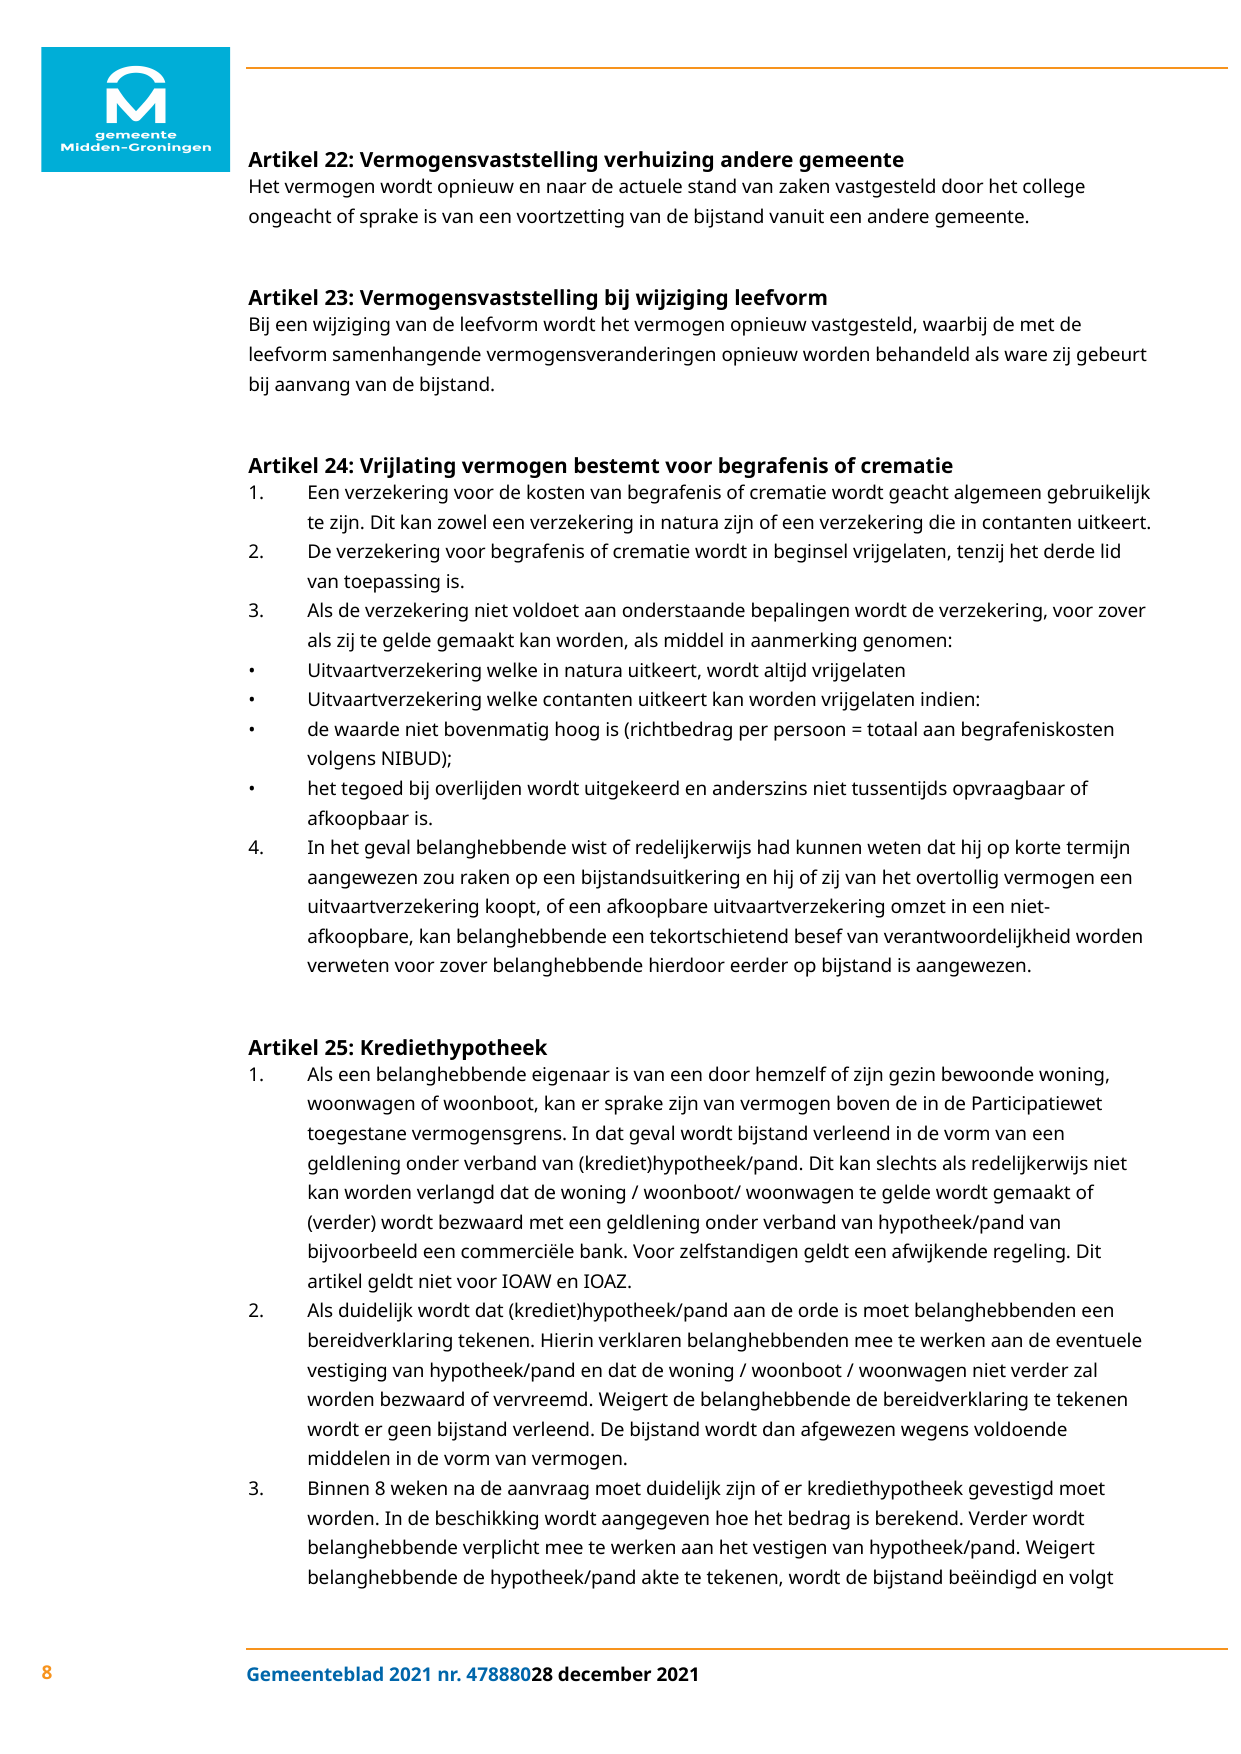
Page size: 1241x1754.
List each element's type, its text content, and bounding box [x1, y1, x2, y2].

text Bij een wijziging van de leefvorm wordt het vermogen opnieuw vastgesteld, waarbij de met de leefvorm samenhangende vermogensveranderingen opnieuw worden behandeld als ware zij gebeurt bij aanvang van de bijstand. [248, 312, 1152, 397]
list In het geval belanghebbende wist of redelijkerwijs had kunnen weten dat hij op korte termijn aangewezen zou raken op een bijstandsuitkering en hij of zij van het overtollig vermogen een uitvaartverzekering koopt, of een afkoopbare uitvaartverzekering omzet in een niet-afkoopbare, kan belanghebbende een tekortschietend besef van verantwoordelijkheid worden verweten voor zover belanghebbende hierdoor eerder op bijstand is aangewezen. [248, 834, 1152, 978]
picture [184, 146, 190, 153]
text Het vermogen wordt opnieuw en naar de actuele stand van zaken vastgesteld door het college ongeacht of sprake is van een voortzetting van de bijstand vanuit een andere gemeente. [248, 174, 1152, 229]
list Als een belanghebbende eigenaar is van een door hemzelf of zijn gezin bewoonde woning, woonwagen of woonboot, kan er sprake zijn van vermogen boven de in de Participatiewet toegestane vermogensgrens. In dat geval wordt bijstand verleend in de vorm van een geldlening onder verband van (krediet)hypotheek/pand. Dit kan slechts als redelijkerwijs niet kan worden verlangd dat de woning / woonboot/ woonwagen te gelde wordt gemaakt of (verder) wordt bezwaard met een geldlening onder verband van hypotheek/pand van bijvoorbeeld een commerciële bank. Voor zelfstandigen geldt een afwijkende regeling. Dit artikel geldt niet voor IOAW en IOAZ. [248, 1061, 1152, 1294]
text Artikel 25: Krediethypotheek [248, 1033, 1152, 1061]
list Als de verzekering niet voldoet aan onderstaande bepalingen wordt de verzekering, voor zover als zij te gelde gemaakt kan worden, als middel in aanmerking genomen: [248, 598, 1152, 653]
list De verzekering voor begrafenis of crematie wordt in beginsel vrijgelaten, tenzij het derde lid van toepassing is. [248, 538, 1152, 594]
list het tegoed bij overlijden wordt uitgekeerd en anderszins niet tussentijds opvraagbaar of afkoopbaar is. [248, 775, 1152, 830]
picture [107, 89, 165, 122]
picture [108, 66, 164, 82]
list Als duidelijk wordt dat (krediet)hypotheek/pand aan de orde is moet belanghebbenden een bereidverklaring tekenen. Hierin verklaren belanghebbenden mee te werken aan de eventuele vestiging van hypotheek/pand en dat de woning / woonboot / woonwagen niet verder zal worden bezwaard of vervreemd. Weigert de belanghebbende de bereidverklaring te tekenen wordt er geen bijstand verleend. De bijstand wordt dan afgewezen wegens voldoende middelen in de vorm van vermogen. [248, 1298, 1152, 1471]
list Een verzekering voor de kosten van begrafenis of crematie wordt geacht algemeen gebruikelijk te zijn. Dit kan zowel een verzekering in natura zijn of een verzekering die in contanten uitkeert. [248, 479, 1152, 534]
text Artikel 24: Vrijlating vermogen bestemt voor begrafenis of crematie [248, 451, 1152, 479]
list Uitvaartverzekering welke contanten uitkeert kan worden vrijgelaten indien: [248, 686, 1152, 712]
text Artikel 23: Vermogensvaststelling bij wijziging leefvorm [248, 283, 1152, 312]
list Binnen 8 weken na de aanvraag moet duidelijk zijn of er krediethypotheek gevestigd moet worden. In de beschikking wordt aangegeven hoe het bedrag is berekend. Verder wordt belanghebbende verplicht mee te werken aan het vestigen van hypotheek/pand. Weigert belanghebbende de hypotheek/pand akte te tekenen, wordt de bijstand beëindigd en volgt [248, 1475, 1152, 1590]
list Uitvaartverzekering welke in natura uitkeert, wordt altijd vrijgelaten [248, 657, 1152, 682]
text Artikel 22: Vermogensvaststelling verhuizing andere gemeente [248, 145, 1152, 174]
list de waarde niet bovenmatig hoog is (richtbedrag per persoon = totaal aan begrafeniskosten volgens NIBUD); [248, 716, 1152, 771]
